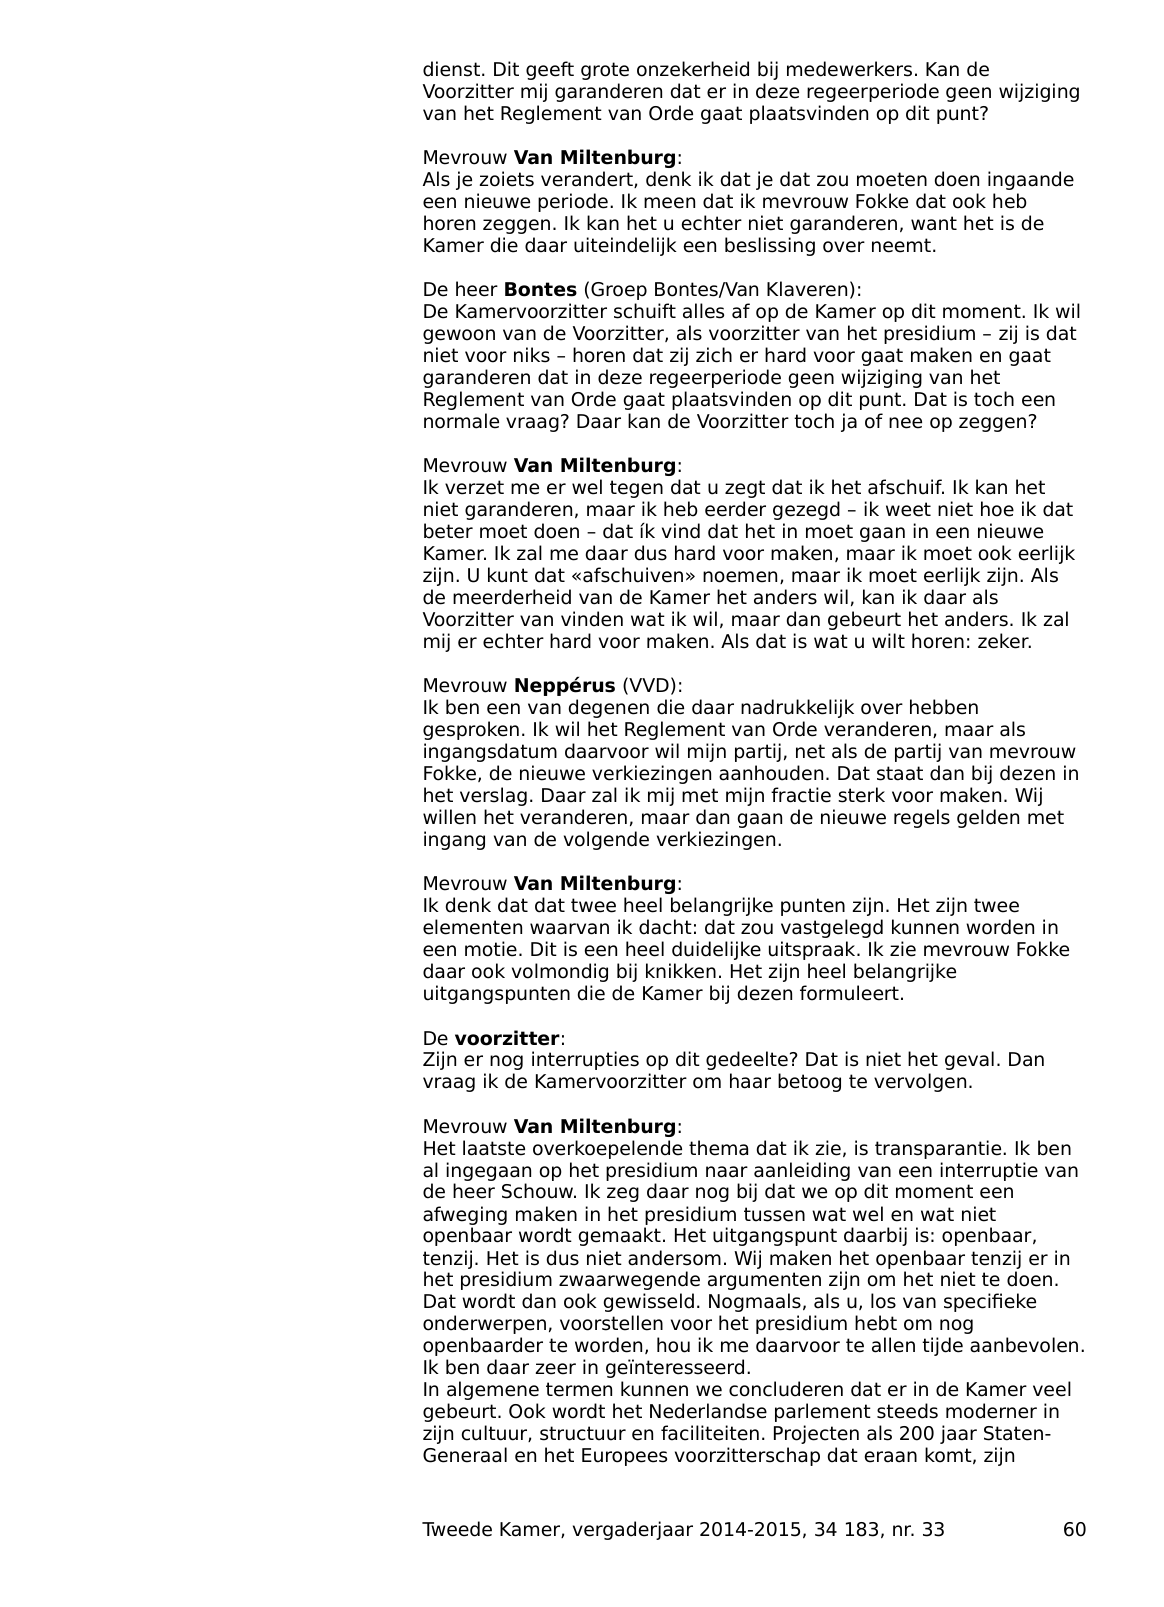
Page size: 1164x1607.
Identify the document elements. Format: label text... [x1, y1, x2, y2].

text Mevrouw Van Miltenburg: [422, 147, 1087, 169]
text Ik ben een van degenen die daar nadrukkelijk over hebben gesproken. Ik wil het Reglement van Orde veranderen, maar als ingangsdatum daarvoor wil mijn partij, net als de partij van mevrouw Fokke, de nieuwe verkiezingen aanhouden. Dat staat dan bij dezen in het verslag. Daar zal ik mij met mijn fractie sterk voor maken. Wij willen het veranderen, maar dan gaan de nieuwe regels gelden met ingang van de volgende verkiezingen. [422, 697, 1087, 851]
text De Kamervoorzitter schuift alles af op de Kamer op dit moment. Ik wil gewoon van de Voorzitter, als voorzitter van het presidium – zij is dat niet voor niks – horen dat zij zich er hard voor gaat maken en gaat garanderen dat in deze regeerperiode geen wijziging van het Reglement van Orde gaat plaatsvinden op dit punt. Dat is toch een normale vraag? Daar kan de Voorzitter toch ja of nee op zeggen? [422, 301, 1087, 433]
text Mevrouw Van Miltenburg: [422, 873, 1087, 895]
text Mevrouw Neppérus (VVD): [422, 675, 1087, 697]
text Zijn er nog interrupties op dit gedeelte? Dat is niet het geval. Dan vraag ik de Kamervoorzitter om haar betoog te vervolgen. [422, 1049, 1087, 1093]
text Ik verzet me er wel tegen dat u zegt dat ik het afschuif. Ik kan het niet garanderen, maar ik heb eerder gezegd – ik weet niet hoe ik dat beter moet doen – dat ík vind dat het in moet gaan in een nieuwe Kamer. Ik zal me daar dus hard voor maken, maar ik moet ook eerlijk zijn. U kunt dat «afschuiven» noemen, maar ik moet eerlijk zijn. Als de meerderheid van de Kamer het anders wil, kan ik daar als Voorzitter van vinden wat ik wil, maar dan gebeurt het anders. Ik zal mij er echter hard voor maken. Als dat is wat u wilt horen: zeker. [422, 477, 1087, 653]
text De heer Bontes (Groep Bontes/Van Klaveren): [422, 279, 1087, 301]
text De voorzitter: [422, 1027, 1087, 1049]
text Mevrouw Van Miltenburg: [422, 1116, 1087, 1137]
text Het laatste overkoepelende thema dat ik zie, is transparantie. Ik ben al ingegaan op het presidium naar aanleiding van een interruptie van de heer Schouw. Ik zeg daar nog bij dat we op dit moment een afweging maken in het presidium tussen wat wel en wat niet openbaar wordt gemaakt. Het uitgangspunt daarbij is: openbaar, tenzij. Het is dus niet andersom. Wij maken het openbaar tenzij er in het presidium zwaarwegende argumenten zijn om het niet te doen. Dat wordt dan ook gewisseld. Nogmaals, als u, los van specifieke onderwerpen, voorstellen voor het presidium hebt om nog openbaarder te worden, hou ik me daarvoor te allen tijde aanbevolen. Ik ben daar zeer in geïnteresseerd. [422, 1137, 1087, 1379]
text Ik denk dat dat twee heel belangrijke punten zijn. Het zijn twee elementen waarvan ik dacht: dat zou vastgelegd kunnen worden in een motie. Dit is een heel duidelijke uitspraak. Ik zie mevrouw Fokke daar ook volmondig bij knikken. Het zijn heel belangrijke uitgangspunten die de Kamer bij dezen formuleert. [422, 895, 1087, 1005]
text Mevrouw Van Miltenburg: [422, 455, 1087, 477]
text In algemene termen kunnen we concluderen dat er in de Kamer veel gebeurt. Ook wordt het Nederlandse parlement steeds moderner in zijn cultuur, structuur en faciliteiten. Projecten als 200 jaar Staten-Generaal en het Europees voorzitterschap dat eraan komt, zijn [422, 1379, 1087, 1467]
text dienst. Dit geeft grote onzekerheid bij medewerkers. Kan de Voorzitter mij garanderen dat er in deze regeerperiode geen wijziging van het Reglement van Orde gaat plaatsvinden op dit punt? [422, 59, 1087, 125]
text Als je zoiets verandert, denk ik dat je dat zou moeten doen ingaande een nieuwe periode. Ik meen dat ik mevrouw Fokke dat ook heb horen zeggen. Ik kan het u echter niet garanderen, want het is de Kamer die daar uiteindelijk een beslissing over neemt. [422, 169, 1087, 257]
